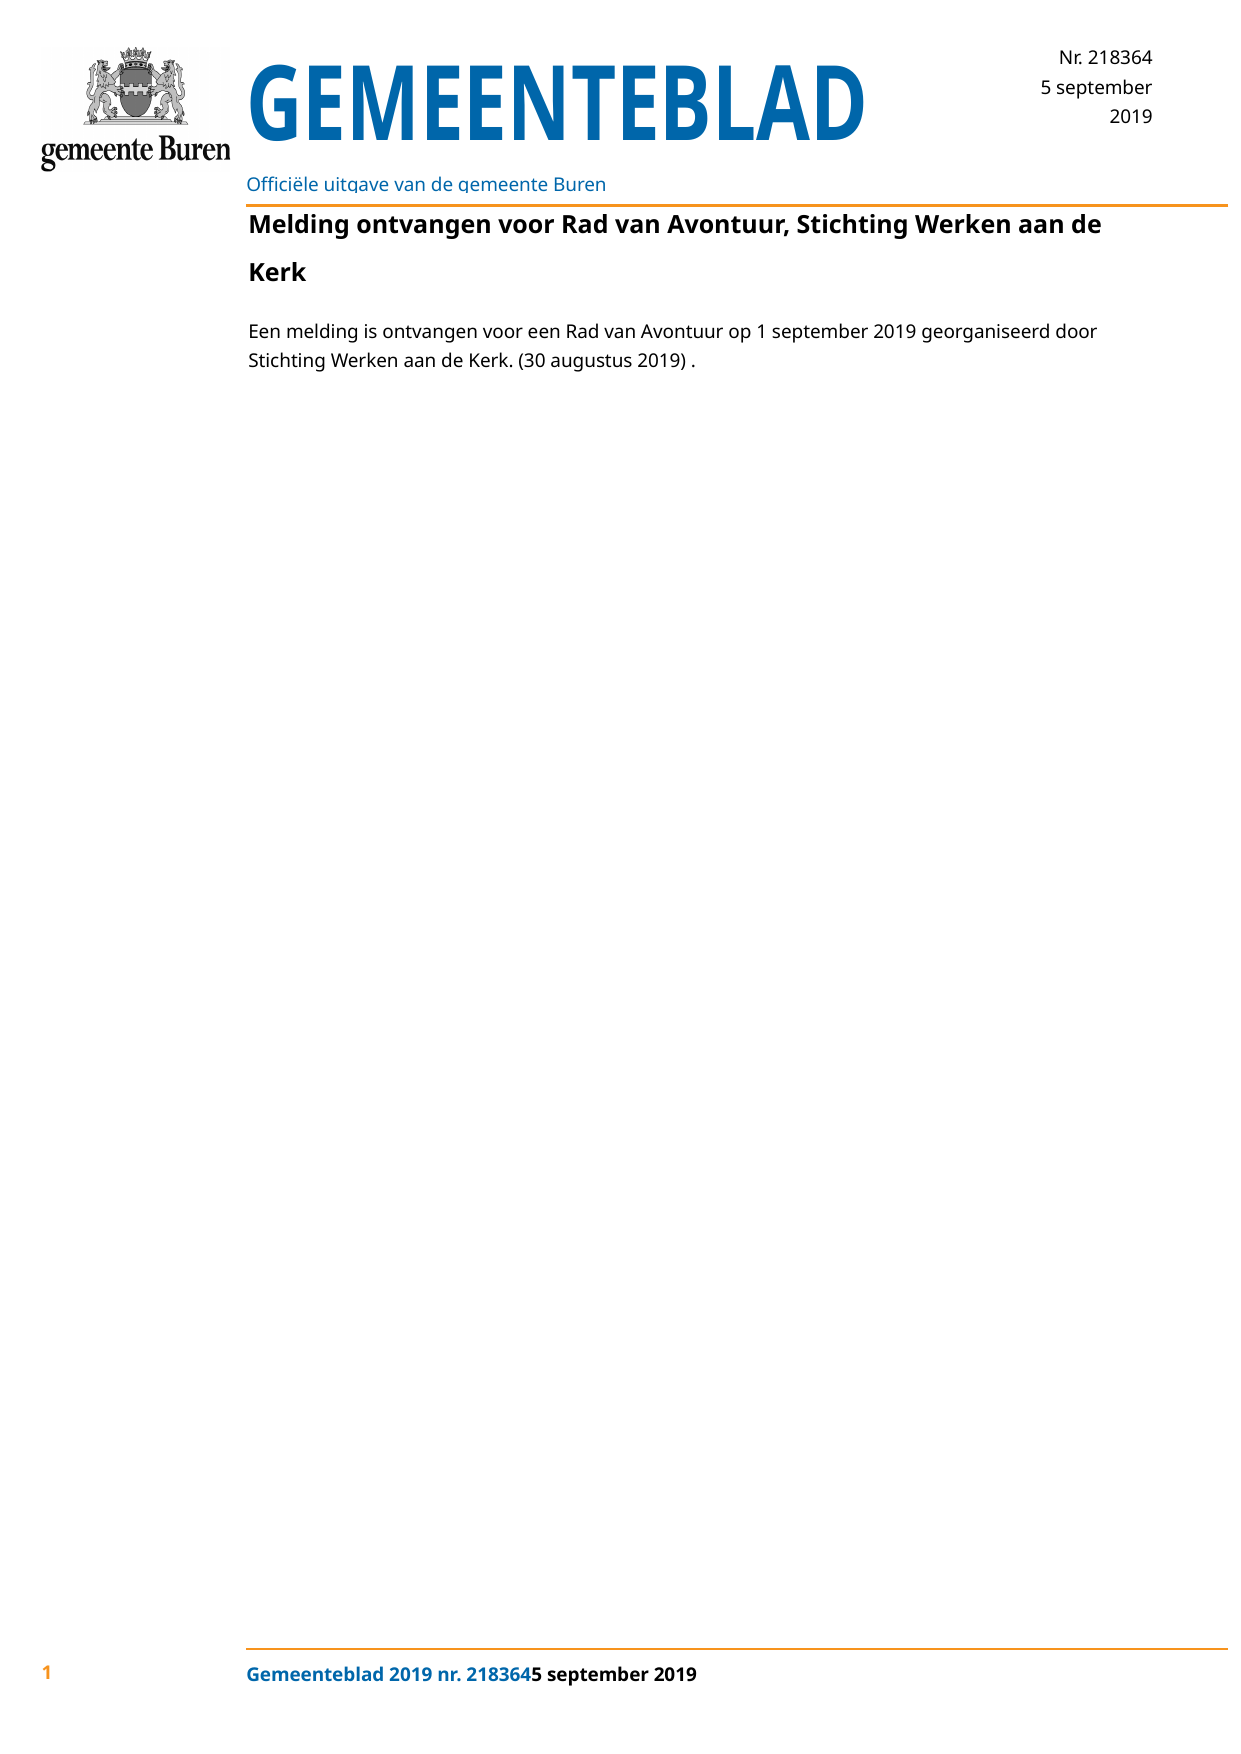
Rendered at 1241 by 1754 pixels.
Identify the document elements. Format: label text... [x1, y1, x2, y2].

text Melding ontvangen voor Rad van Avontuur, Stichting Werken aan de Kerk [248, 207, 1152, 288]
text Een melding is ontvangen voor een Rad van Avontuur op 1 september 2019 georganiseerd door Stichting Werken aan de Kerk. (30 augustus 2019) . [248, 318, 1152, 373]
picture [41, 47, 231, 172]
